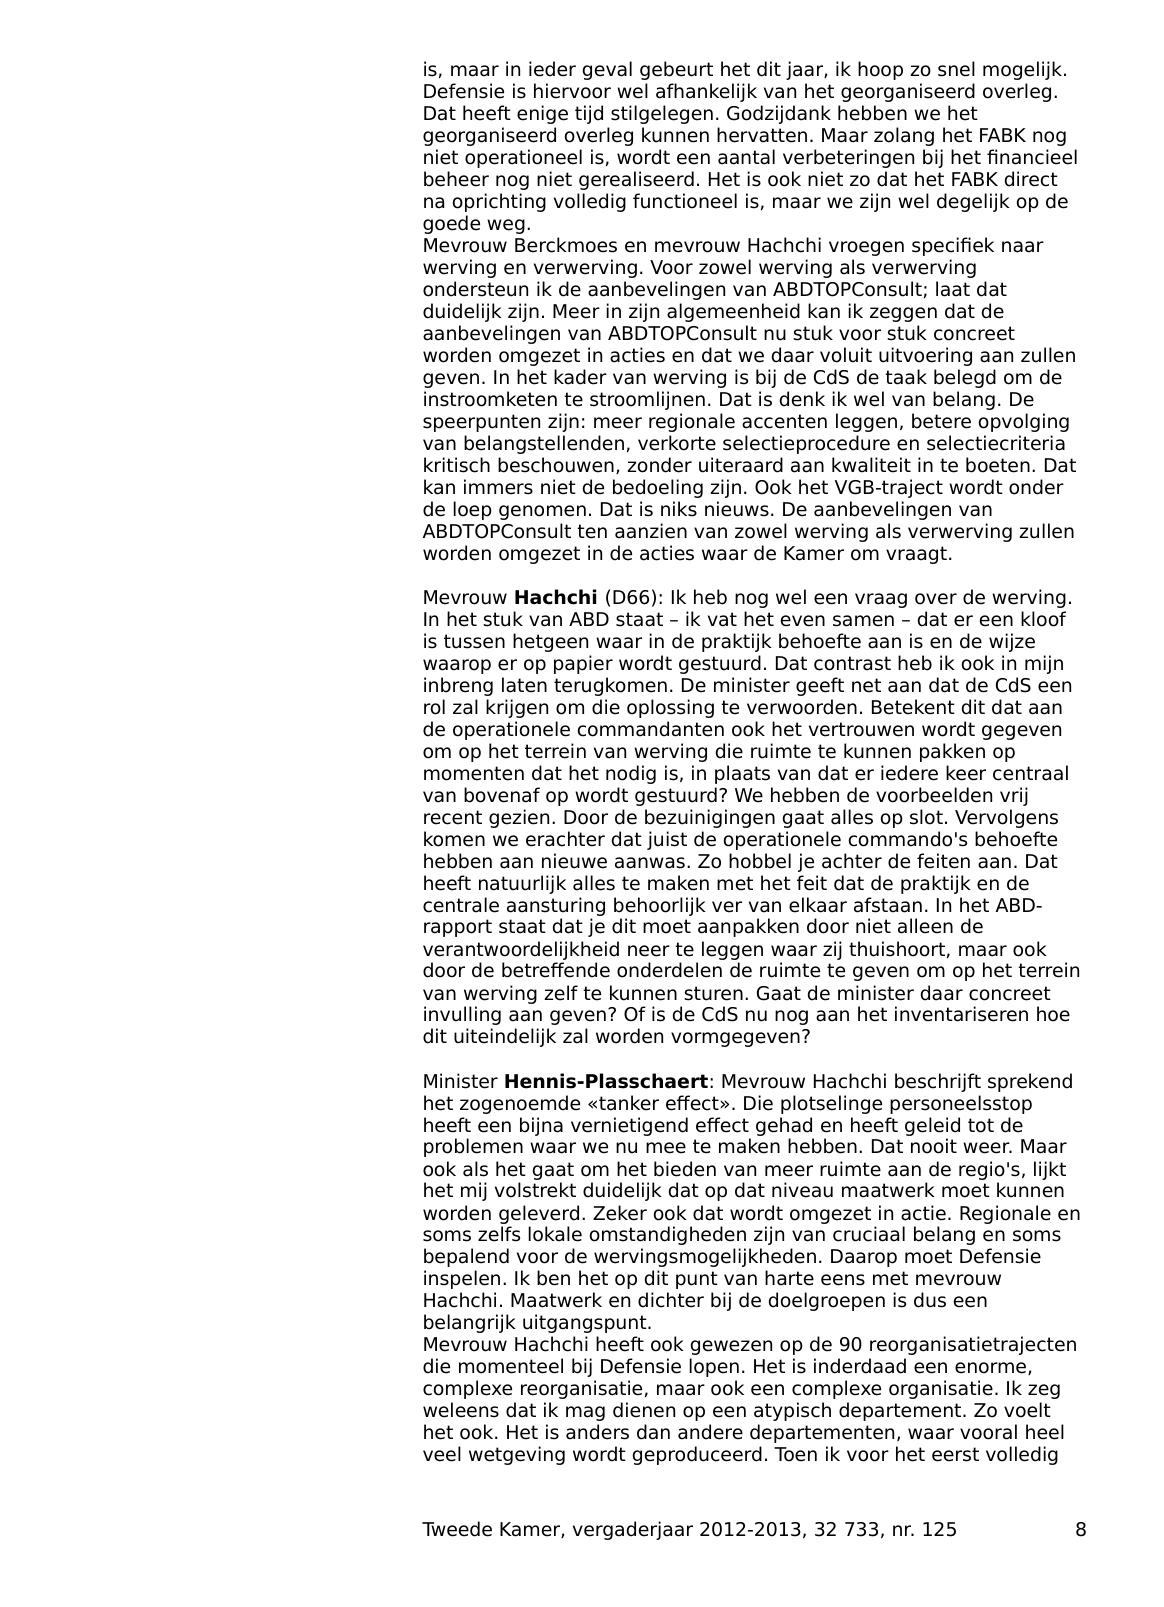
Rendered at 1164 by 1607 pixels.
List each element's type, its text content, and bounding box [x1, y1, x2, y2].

text is, maar in ieder geval gebeurt het dit jaar, ik hoop zo snel mogelijk. Defensie is hiervoor wel afhankelijk van het georganiseerd overleg. Dat heeft enige tijd stilgelegen. Godzijdank hebben we het georganiseerd overleg kunnen hervatten. Maar zolang het FABK nog niet operationeel is, wordt een aantal verbeteringen bij het financieel beheer nog niet gerealiseerd. Het is ook niet zo dat het FABK direct na oprichting volledig functioneel is, maar we zijn wel degelijk op de goede weg. [422, 59, 1087, 235]
text Mevrouw Hachchi (D66): Ik heb nog wel een vraag over de werving. In het stuk van ABD staat – ik vat het even samen – dat er een kloof is tussen hetgeen waar in de praktijk behoefte aan is en de wijze waarop er op papier wordt gestuurd. Dat contrast heb ik ook in mijn inbreng laten terugkomen. De minister geeft net aan dat de CdS een rol zal krijgen om die oplossing te verwoorden. Betekent dit dat aan de operationele commandanten ook het vertrouwen wordt gegeven om op het terrein van werving die ruimte te kunnen pakken op momenten dat het nodig is, in plaats van dat er iedere keer centraal van bovenaf op wordt gestuurd? We hebben de voorbeelden vrij recent gezien. Door de bezuinigingen gaat alles op slot. Vervolgens komen we erachter dat juist de operationele commando's behoefte hebben aan nieuwe aanwas. Zo hobbel je achter de feiten aan. Dat heeft natuurlijk alles te maken met het feit dat de praktijk en de centrale aansturing behoorlijk ver van elkaar afstaan. In het ABD-rapport staat dat je dit moet aanpakken door niet alleen de verantwoordelijkheid neer te leggen waar zij thuishoort, maar ook door de betreffende onderdelen de ruimte te geven om op het terrein van werving zelf te kunnen sturen. Gaat de minister daar concreet invulling aan geven? Of is de CdS nu nog aan het inventariseren hoe dit uiteindelijk zal worden vormgegeven? [422, 587, 1087, 1048]
text Mevrouw Berckmoes en mevrouw Hachchi vroegen specifiek naar werving en verwerving. Voor zowel werving als verwerving ondersteun ik de aanbevelingen van ABDTOPConsult; laat dat duidelijk zijn. Meer in zijn algemeenheid kan ik zeggen dat de aanbevelingen van ABDTOPConsult nu stuk voor stuk concreet worden omgezet in acties en dat we daar voluit uitvoering aan zullen geven. In het kader van werving is bij de CdS de taak belegd om de instroomketen te stroomlijnen. Dat is denk ik wel van belang. De speerpunten zijn: meer regionale accenten leggen, betere opvolging van belangstellenden, verkorte selectieprocedure en selectiecriteria kritisch beschouwen, zonder uiteraard aan kwaliteit in te boeten. Dat kan immers niet de bedoeling zijn. Ook het VGB-traject wordt onder de loep genomen. Dat is niks nieuws. De aanbevelingen van ABDTOPConsult ten aanzien van zowel werving als verwerving zullen worden omgezet in de acties waar de Kamer om vraagt. [422, 235, 1087, 564]
text Mevrouw Hachchi heeft ook gewezen op de 90 reorganisatietrajecten die momenteel bij Defensie lopen. Het is inderdaad een enorme, complexe reorganisatie, maar ook een complexe organisatie. Ik zeg weleens dat ik mag dienen op een atypisch departement. Zo voelt het ook. Het is anders dan andere departementen, waar vooral heel veel wetgeving wordt geproduceerd. Toen ik voor het eerst volledig [422, 1334, 1087, 1466]
text Minister Hennis-Plasschaert: Mevrouw Hachchi beschrijft sprekend het zogenoemde «tanker effect». Die plotselinge personeelsstop heeft een bijna vernietigend effect gehad en heeft geleid tot de problemen waar we nu mee te maken hebben. Dat nooit weer. Maar ook als het gaat om het bieden van meer ruimte aan de regio's, lijkt het mij volstrekt duidelijk dat op dat niveau maatwerk moet kunnen worden geleverd. Zeker ook dat wordt omgezet in actie. Regionale en soms zelfs lokale omstandigheden zijn van cruciaal belang en soms bepalend voor de wervingsmogelijkheden. Daarop moet Defensie inspelen. Ik ben het op dit punt van harte eens met mevrouw Hachchi. Maatwerk en dichter bij de doelgroepen is dus een belangrijk uitgangspunt. [422, 1071, 1087, 1334]
